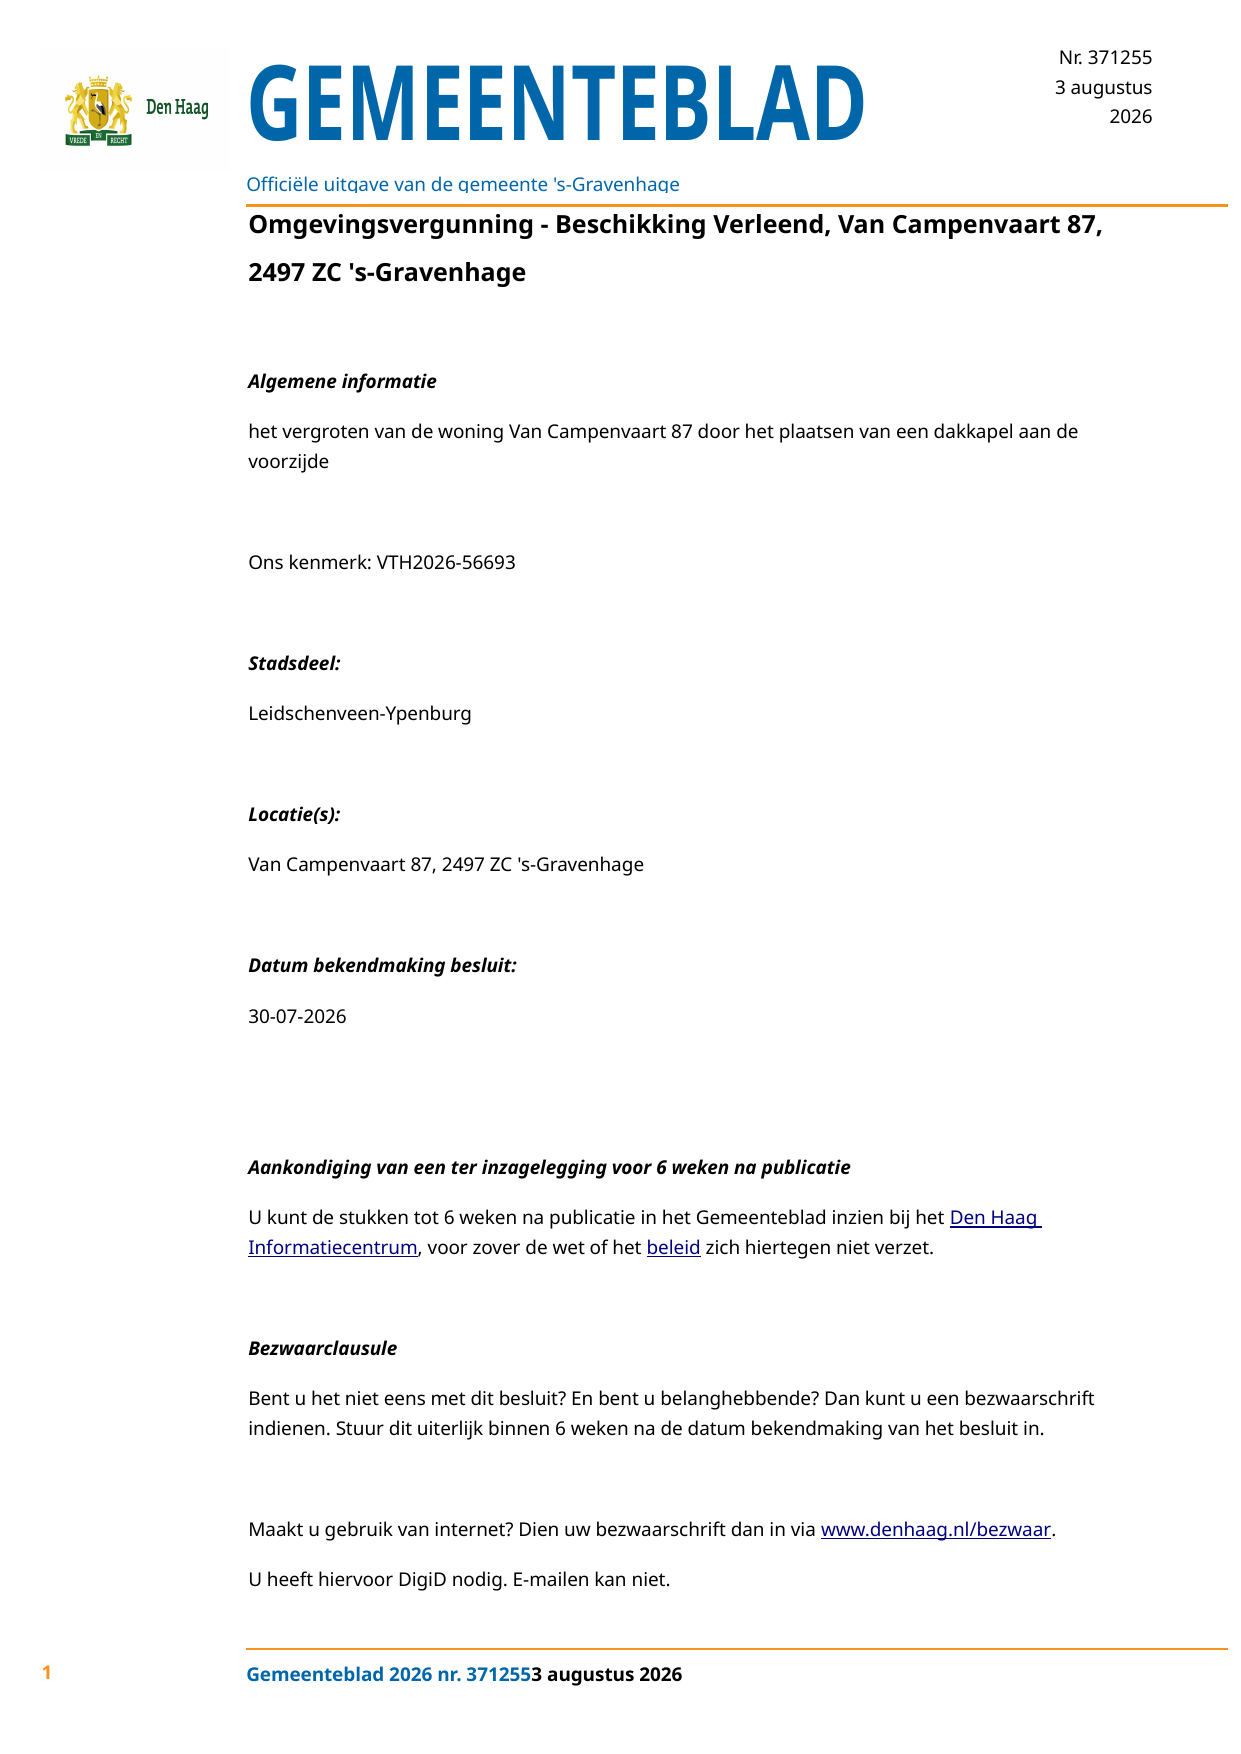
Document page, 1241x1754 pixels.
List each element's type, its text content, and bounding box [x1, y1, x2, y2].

text Bent u het niet eens met dit besluit? En bent u belanghebbende? Dan kunt u een bezwaarschrift indienen. Stuur dit uiterlijk binnen 6 weken na de datum bekendmaking van het besluit in. [248, 1385, 1152, 1441]
text Stadsdeel: [248, 650, 1152, 676]
text U heeft hiervoor DigiD nodig. E-mailen kan niet. [248, 1566, 1152, 1592]
picture [41, 47, 231, 172]
text Datum bekendmaking besluit: [248, 952, 1152, 978]
text Leidschenveen-Ypenburg [248, 700, 1152, 726]
text Ons kenmerk: VTH2026-56693 [248, 549, 1152, 575]
text U kunt de stukken tot 6 weken na publicatie in het Gemeenteblad inzien bij het Den Haag Informatiecentrum, voor zover de wet of het beleid zich hiertegen niet verzet. [248, 1204, 1152, 1260]
text Omgevingsvergunning - Beschikking Verleend, Van Campenvaart 87, 2497 ZC 's-Gravenhage [248, 207, 1152, 288]
text Van Campenvaart 87, 2497 ZC 's-Gravenhage [248, 852, 1152, 877]
text Locatie(s): [248, 801, 1152, 827]
text Bezwaarclausule [248, 1335, 1152, 1361]
text het vergroten van de woning Van Campenvaart 87 door het plaatsen van een dakkapel aan de voorzijde [248, 419, 1152, 474]
text Algemene informatie [248, 368, 1152, 394]
text Aankondiging van een ter inzagelegging voor 6 weken na publicatie [248, 1154, 1152, 1180]
text 30-07-2026 [248, 1003, 1152, 1029]
text Maakt u gebruik van internet? Dien uw bezwaarschrift dan in via www.denhaag.nl/bezwaar. [248, 1516, 1152, 1542]
